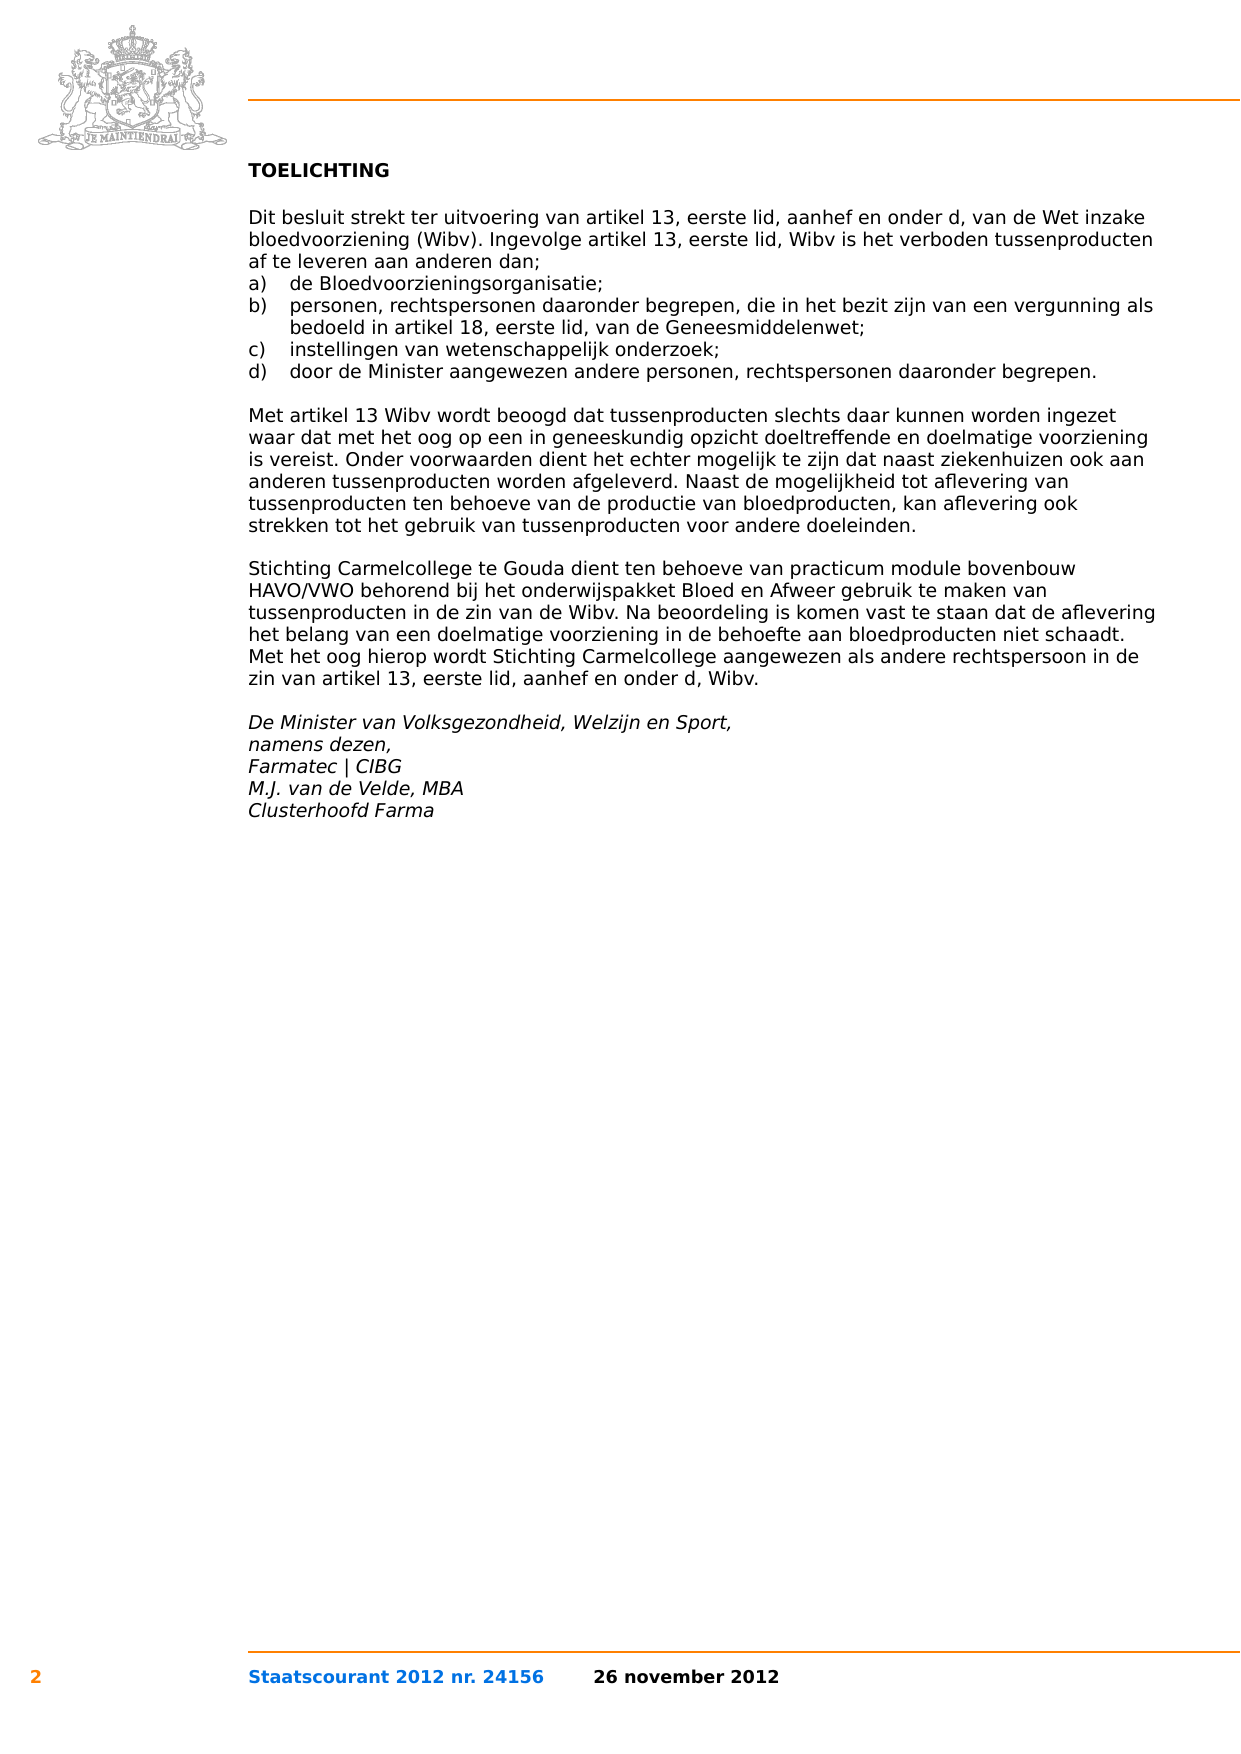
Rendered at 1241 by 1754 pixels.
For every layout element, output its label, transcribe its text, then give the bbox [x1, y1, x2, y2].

picture [38, 25, 227, 150]
text Met artikel 13 Wibv wordt beoogd dat tussenproducten slechts daar kunnen worden ingezet waar dat met het oog op een in geneeskundig opzicht doeltreffende en doelmatige voorziening is vereist. Onder voorwaarden dient het echter mogelijk te zijn dat naast ziekenhuizen ook aan anderen tussenproducten worden afgeleverd. Naast de mogelijkheid tot aflevering van tussenproducten ten behoeve van de productie van bloedproducten, kan aflevering ook strekken tot het gebruik van tussenproducten voor andere doeleinden. [248, 404, 1163, 536]
text De Minister van Volksgezondheid, Welzijn en Sport, namens dezen, Farmatec | CIBG M.J. van de Velde, MBA Clusterhoofd Farma [248, 712, 1163, 822]
text Stichting Carmelcollege te Gouda dient ten behoeve van practicum module bovenbouw HAVO/VWO behorend bij het onderwijspakket Bloed en Afweer gebruik te maken van tussenproducten in de zin van de Wibv. Na beoordeling is komen vast te staan dat de aflevering het belang van een doelmatige voorziening in de behoefte aan bloedproducten niet schaadt. Met het oog hierop wordt Stichting Carmelcollege aangewezen als andere rechtspersoon in de zin van artikel 13, eerste lid, aanhef en onder d, Wibv. [248, 558, 1163, 690]
text a) de Bloedvoorzieningsorganisatie; [248, 273, 1163, 295]
text b) personen, rechtspersonen daaronder begrepen, die in het bezit zijn van een vergunning als bedoeld in artikel 18, eerste lid, van de Geneesmiddelenwet; [248, 295, 1163, 339]
text Dit besluit strekt ter uitvoering van artikel 13, eerste lid, aanhef en onder d, van de Wet inzake bloedvoorziening (Wibv). Ingevolge artikel 13, eerste lid, Wibv is het verboden tussenproducten af te leveren aan anderen dan; [248, 207, 1163, 273]
text c) instellingen van wetenschappelijk onderzoek; [248, 339, 1163, 361]
subtitle TOELICHTING [248, 160, 1163, 182]
text d) door de Minister aangewezen andere personen, rechtspersonen daaronder begrepen. [248, 361, 1163, 383]
